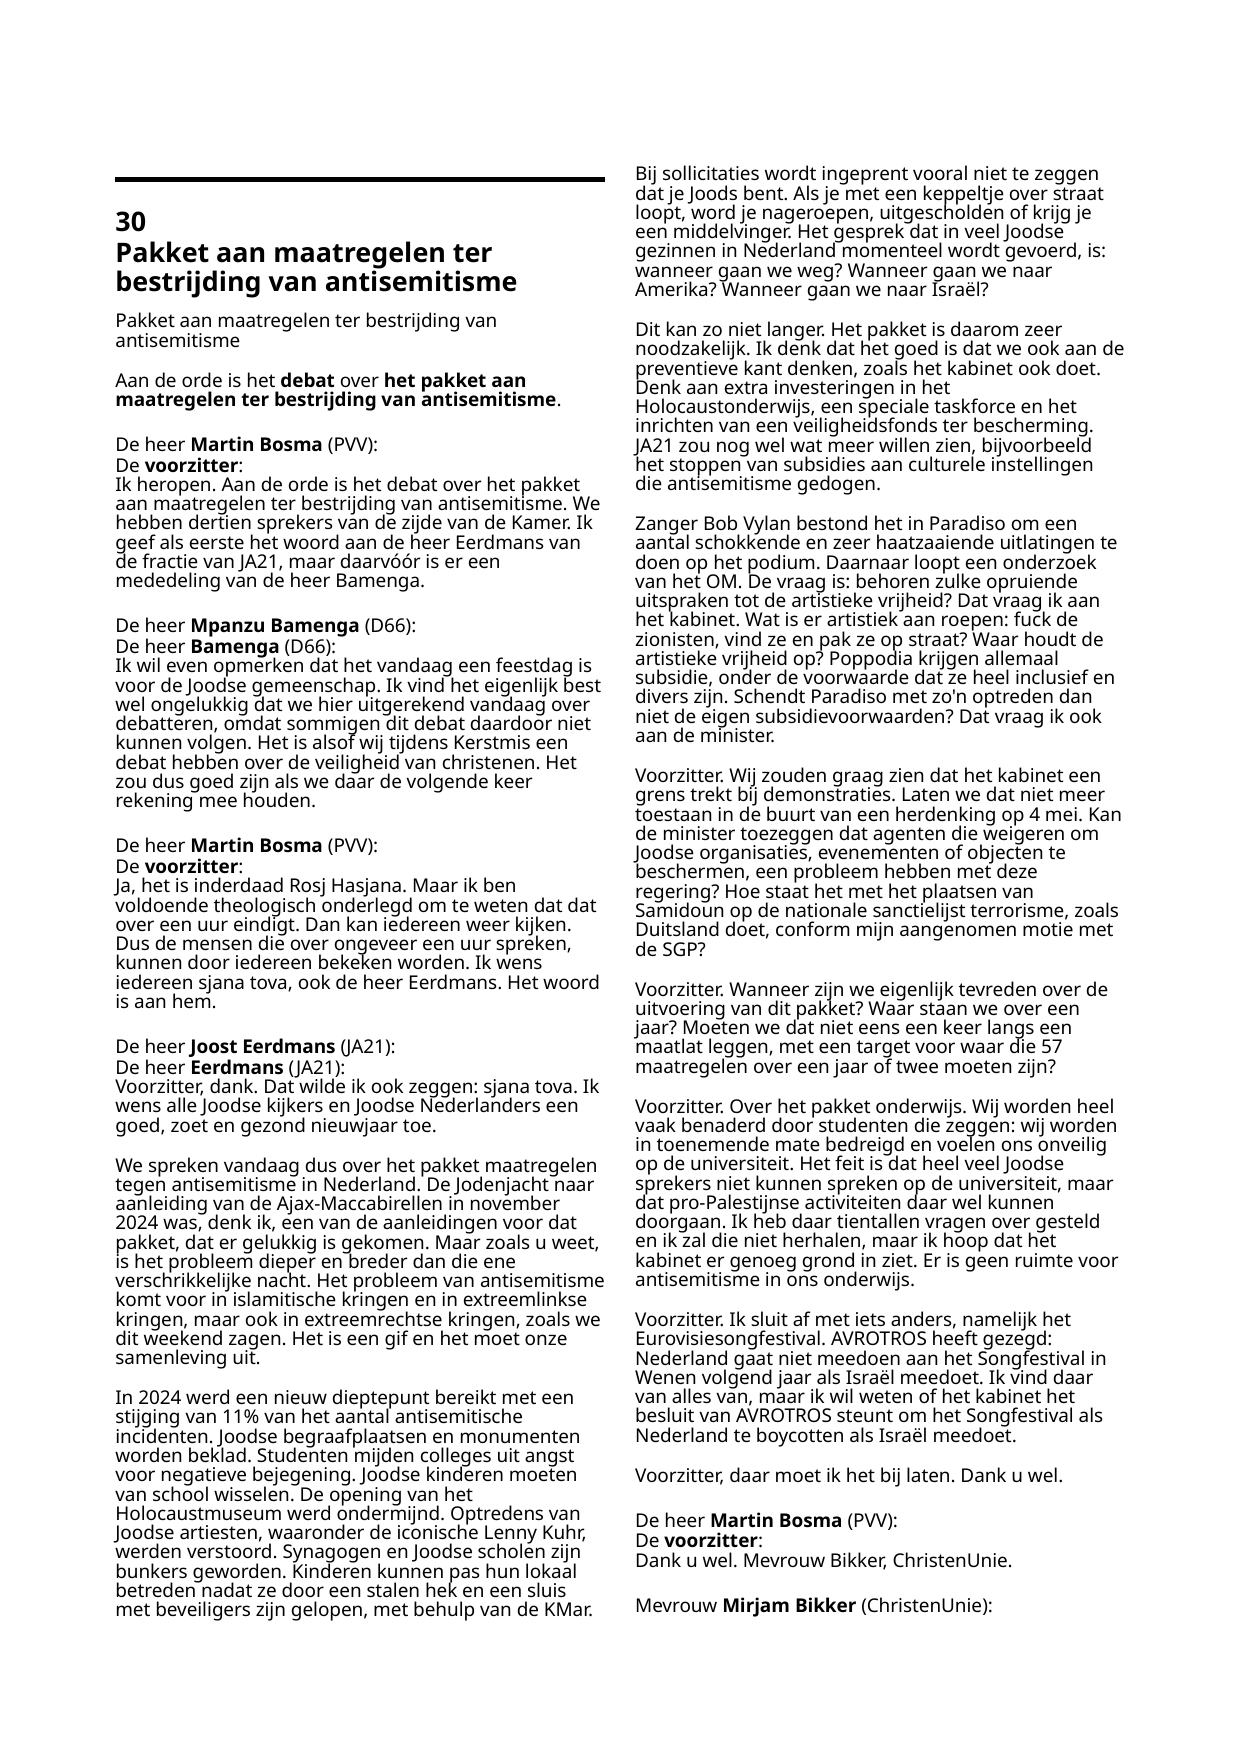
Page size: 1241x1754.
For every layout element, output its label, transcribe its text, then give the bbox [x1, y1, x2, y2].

text Voorzitter. Ik sluit af met iets anders, namelijk het Eurovisiesongfestival. AVROTROS heeft gezegd: Nederland gaat niet meedoen aan het Songfestival in Wenen volgend jaar als Israël meedoet. Ik vind daar van alles van, maar ik wil weten of het kabinet het besluit van AVROTROS steunt om het Songfestival als Nederland te boycotten als Israël meedoet. [635, 1311, 1125, 1446]
text 30 [115, 203, 605, 239]
text Pakket aan maatregelen ter bestrijding van antisemitisme [115, 312, 605, 351]
text De heer Bamenga (D66): [115, 638, 605, 657]
text Voorzitter. Over het pakket onderwijs. Wij worden heel vaak benaderd door studenten die zeggen: wij worden in toenemende mate bedreigd en voelen ons onveilig op de universiteit. Het feit is dat heel veel Joodse sprekers niet kunnen spreken op de universiteit, maar dat pro-Palestijnse activiteiten daar wel kunnen doorgaan. Ik heb daar tientallen vragen over gesteld en ik zal die niet herhalen, maar ik hoop dat het kabinet er genoeg grond in ziet. Er is geen ruimte voor antisemitisme in ons onderwijs. [635, 1098, 1125, 1290]
text Zanger Bob Vylan bestond het in Paradiso om een aantal schokkende en zeer haatzaaiende uitlatingen te doen op het podium. Daarnaar loopt een onderzoek van het OM. De vraag is: behoren zulke opruiende uitspraken tot de artistieke vrijheid? Dat vraag ik aan het kabinet. Wat is er artistiek aan roepen: fuck de zionisten, vind ze en pak ze op straat? Waar houdt de artistieke vrijheid op? Poppodia krijgen allemaal subsidie, onder de voorwaarde dat ze heel inclusief en divers zijn. Schendt Paradiso met zo'n optreden dan niet de eigen subsidievoorwaarden? Dat vraag ik ook aan de minister. [635, 515, 1125, 746]
text Dit kan zo niet langer. Het pakket is daarom zeer noodzakelijk. Ik denk dat het goed is dat we ook aan de preventieve kant denken, zoals het kabinet ook doet. Denk aan extra investeringen in het Holocaustonderwijs, een speciale taskforce en het inrichten van een veiligheidsfonds ter bescherming. JA21 zou nog wel wat meer willen zien, bijvoorbeeld het stoppen van subsidies aan culturele instellingen die antisemitisme gedogen. [635, 321, 1125, 494]
text Ik wil even opmerken dat het vandaag een feestdag is voor de Joodse gemeenschap. Ik vind het eigenlijk best wel ongelukkig dat we hier uitgerekend vandaag over debatteren, omdat sommigen dit debat daardoor niet kunnen volgen. Het is alsof wij tijdens Kerstmis een debat hebben over de veiligheid van christenen. Het zou dus goed zijn als we daar de volgende keer rekening mee houden. [115, 657, 605, 811]
text De heer Mpanzu Bamenga (D66): [115, 612, 605, 638]
text Bij sollicitaties wordt ingeprent vooral niet te zeggen dat je Joods bent. Als je met een keppeltje over straat loopt, word je nageroepen, uitgescholden of krijg je een middelvinger. Het gesprek dat in veel Joodse gezinnen in Nederland momenteel wordt gevoerd, is: wanneer gaan we weg? Wanneer gaan we naar Amerika? Wanneer gaan we naar Israël? [635, 165, 1125, 300]
text De voorzitter: [115, 457, 605, 476]
text We spreken vandaag dus over het pakket maatregelen tegen antisemitisme in Nederland. De Jodenjacht naar aanleiding van de Ajax-Maccabirellen in november 2024 was, denk ik, een van de aanleidingen voor dat pakket, dat er gelukkig is gekomen. Maar zoals u weet, is het probleem dieper en breder dan die ene verschrikkelijke nacht. Het probleem van antisemitisme komt voor in islamitische kringen en in extreemlinkse kringen, maar ook in extreemrechtse kringen, zoals we dit weekend zagen. Het is een gif en het moet onze samenleving uit. [115, 1157, 605, 1368]
text In 2024 werd een nieuw dieptepunt bereikt met een stijging van 11% van het aantal antisemitische incidenten. Joodse begraafplaatsen en monumenten worden beklad. Studenten mijden colleges uit angst voor negatieve bejegening. Joodse kinderen moeten van school wisselen. De opening van het Holocaustmuseum werd ondermijnd. Optredens van Joodse artiesten, waaronder de iconische Lenny Kuhr, werden verstoord. Synagogen en Joodse scholen zijn bunkers geworden. Kinderen kunnen pas hun lokaal betreden nadat ze door een stalen hek en een sluis met beveiligers zijn gelopen, met behulp van de KMar. [115, 1389, 605, 1621]
text De voorzitter: [635, 1532, 1125, 1552]
text Ik heropen. Aan de orde is het debat over het pakket aan maatregelen ter bestrijding van antisemitisme. We hebben dertien sprekers van de zijde van de Kamer. Ik geef als eerste het woord aan de heer Eerdmans van de fractie van JA21, maar daarvóór is er een mededeling van de heer Bamenga. [115, 476, 605, 591]
text De heer Joost Eerdmans (JA21): [115, 1033, 605, 1059]
text Ja, het is inderdaad Rosj Hasjana. Maar ik ben voldoende theologisch onderlegd om te weten dat dat over een uur eindigt. Dan kan iedereen weer kijken. Dus de mensen die over ongeveer een uur spreken, kunnen door iedereen bekeken worden. Ik wens iedereen sjana tova, ook de heer Eerdmans. Het woord is aan hem. [115, 877, 605, 1012]
text De voorzitter: [115, 858, 605, 877]
text Dank u wel. Mevrouw Bikker, ChristenUnie. [635, 1552, 1125, 1571]
text Aan de orde is het debat over het pakket aan maatregelen ter bestrijding van antisemitisme. [115, 372, 605, 410]
text Voorzitter. Wanneer zijn we eigenlijk tevreden over de uitvoering van dit pakket? Waar staan we over een jaar? Moeten we dat niet eens een keer langs een maatlat leggen, met een target voor waar die 57 maatregelen over een jaar of twee moeten zijn? [635, 981, 1125, 1077]
text Voorzitter, daar moet ik het bij laten. Dank u wel. [635, 1467, 1125, 1486]
text Mevrouw Mirjam Bikker (ChristenUnie): [635, 1592, 1125, 1618]
text De heer Eerdmans (JA21): [115, 1059, 605, 1078]
text Pakket aan maatregelen ter bestrijding van antisemitisme [115, 239, 605, 312]
text De heer Martin Bosma (PVV): [115, 431, 605, 457]
text De heer Martin Bosma (PVV): [635, 1507, 1125, 1532]
text De heer Martin Bosma (PVV): [115, 832, 605, 858]
text Voorzitter. Wij zouden graag zien dat het kabinet een grens trekt bij demonstraties. Laten we dat niet meer toestaan in de buurt van een herdenking op 4 mei. Kan de minister toezeggen dat agenten die weigeren om Joodse organisaties, evenementen of objecten te beschermen, een probleem hebben met deze regering? Hoe staat het met het plaatsen van Samidoun op de nationale sanctielijst terrorisme, zoals Duitsland doet, conform mijn aangenomen motie met de SGP? [635, 767, 1125, 960]
text Voorzitter, dank. Dat wilde ik ook zeggen: sjana tova. Ik wens alle Joodse kijkers en Joodse Nederlanders een goed, zoet en gezond nieuwjaar toe. [115, 1078, 605, 1136]
